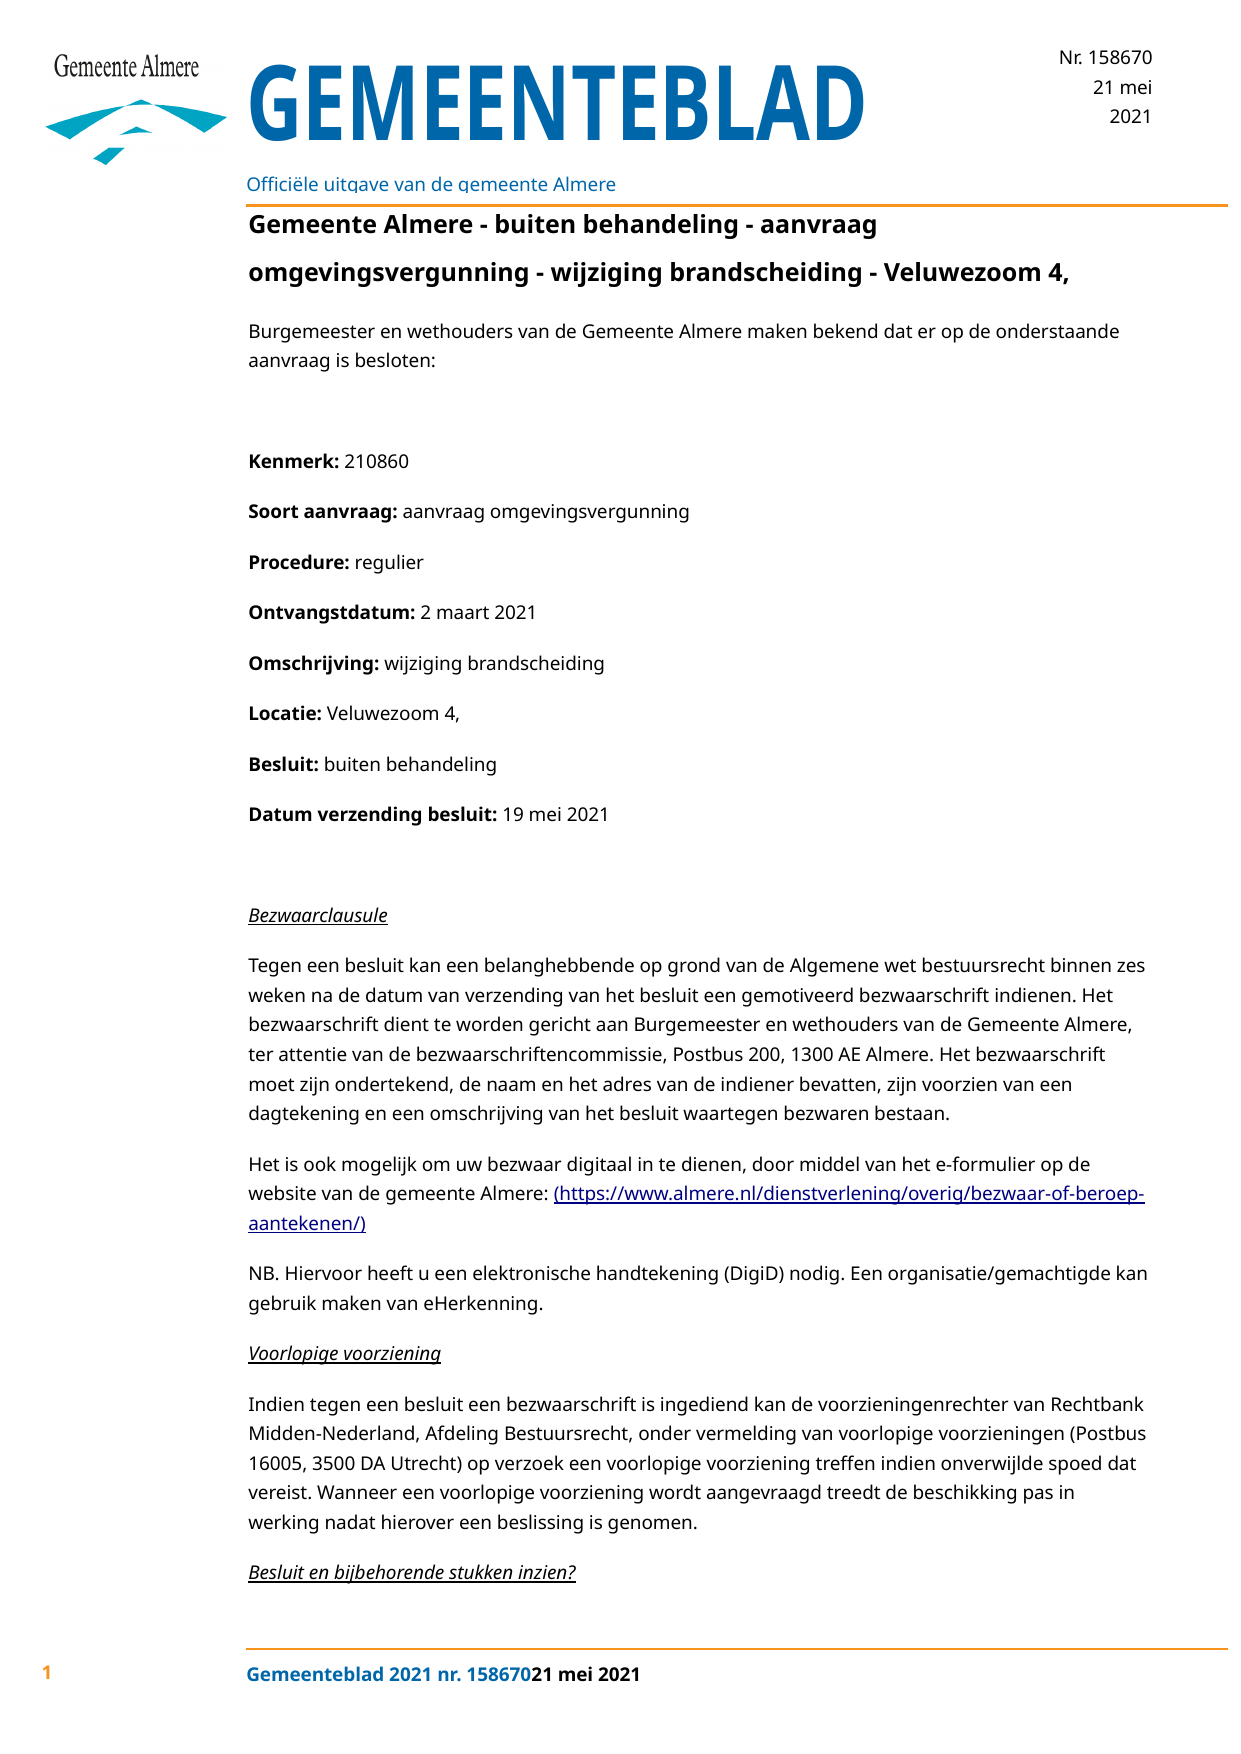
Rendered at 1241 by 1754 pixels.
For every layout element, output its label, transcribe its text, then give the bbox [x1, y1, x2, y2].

text Soort aanvraag: aanvraag omgevingsvergunning [248, 499, 1152, 524]
text Het is ook mogelijk om uw bezwaar digitaal in te dienen, door middel van het e-formulier op de website van de gemeente Almere: (https://www.almere.nl/dienstverlening/overig/bezwaar-of-beroep-aantekenen/) [248, 1151, 1152, 1236]
text Bezwaarclausule [248, 902, 1152, 928]
text Indien tegen een besluit een bezwaarschrift is ingediend kan de voorzieningenrechter van Rechtbank Midden-Nederland, Afdeling Bestuursrecht, onder vermelding van voorlopige voorzieningen (Postbus 16005, 3500 DA Utrecht) op verzoek een voorlopige voorziening treffen indien onverwijlde spoed dat vereist. Wanneer een voorlopige voorziening wordt aangevraagd treedt de beschikking pas in werking nadat hierover een beslissing is genomen. [248, 1391, 1152, 1535]
text Gemeente Almere - buiten behandeling - aanvraag omgevingsvergunning - wijziging brandscheiding - Veluwezoom 4, [248, 207, 1152, 288]
text Ontvangstdatum: 2 maart 2021 [248, 599, 1152, 625]
text NB. Hiervoor heeft u een elektronische handtekening (DigiD) nodig. Een organisatie/gemachtigde kan gebruik maken van eHerkenning. [248, 1260, 1152, 1316]
text Voorlopige voorziening [248, 1340, 1152, 1366]
text Omschrijving: wijziging brandscheiding [248, 650, 1152, 676]
text Besluit: buiten behandeling [248, 751, 1152, 777]
text Locatie: Veluwezoom 4, [248, 700, 1152, 726]
text Tegen een besluit kan een belanghebbende op grond van de Algemene wet bestuursrecht binnen zes weken na de datum van verzending van het besluit een gemotiveerd bezwaarschrift indienen. Het bezwaarschrift dient te worden gericht aan Burgemeester en wethouders van de Gemeente Almere, ter attentie van de bezwaarschriftencommissie, Postbus 200, 1300 AE Almere. Het bezwaarschrift moet zijn ondertekend, de naam en het adres van de indiener bevatten, zijn voorzien van een dagtekening en een omschrijving van het besluit waartegen bezwaren bestaan. [248, 952, 1152, 1126]
text Burgemeester en wethouders van de Gemeente Almere maken bekend dat er op de onderstaande aanvraag is besloten: [248, 318, 1152, 373]
text Kenmerk: 210860 [248, 448, 1152, 474]
text Besluit en bijbehorende stukken inzien? [248, 1559, 1152, 1585]
text Procedure: regulier [248, 549, 1152, 575]
text Datum verzending besluit: 19 mei 2021 [248, 801, 1152, 827]
picture [41, 47, 231, 172]
